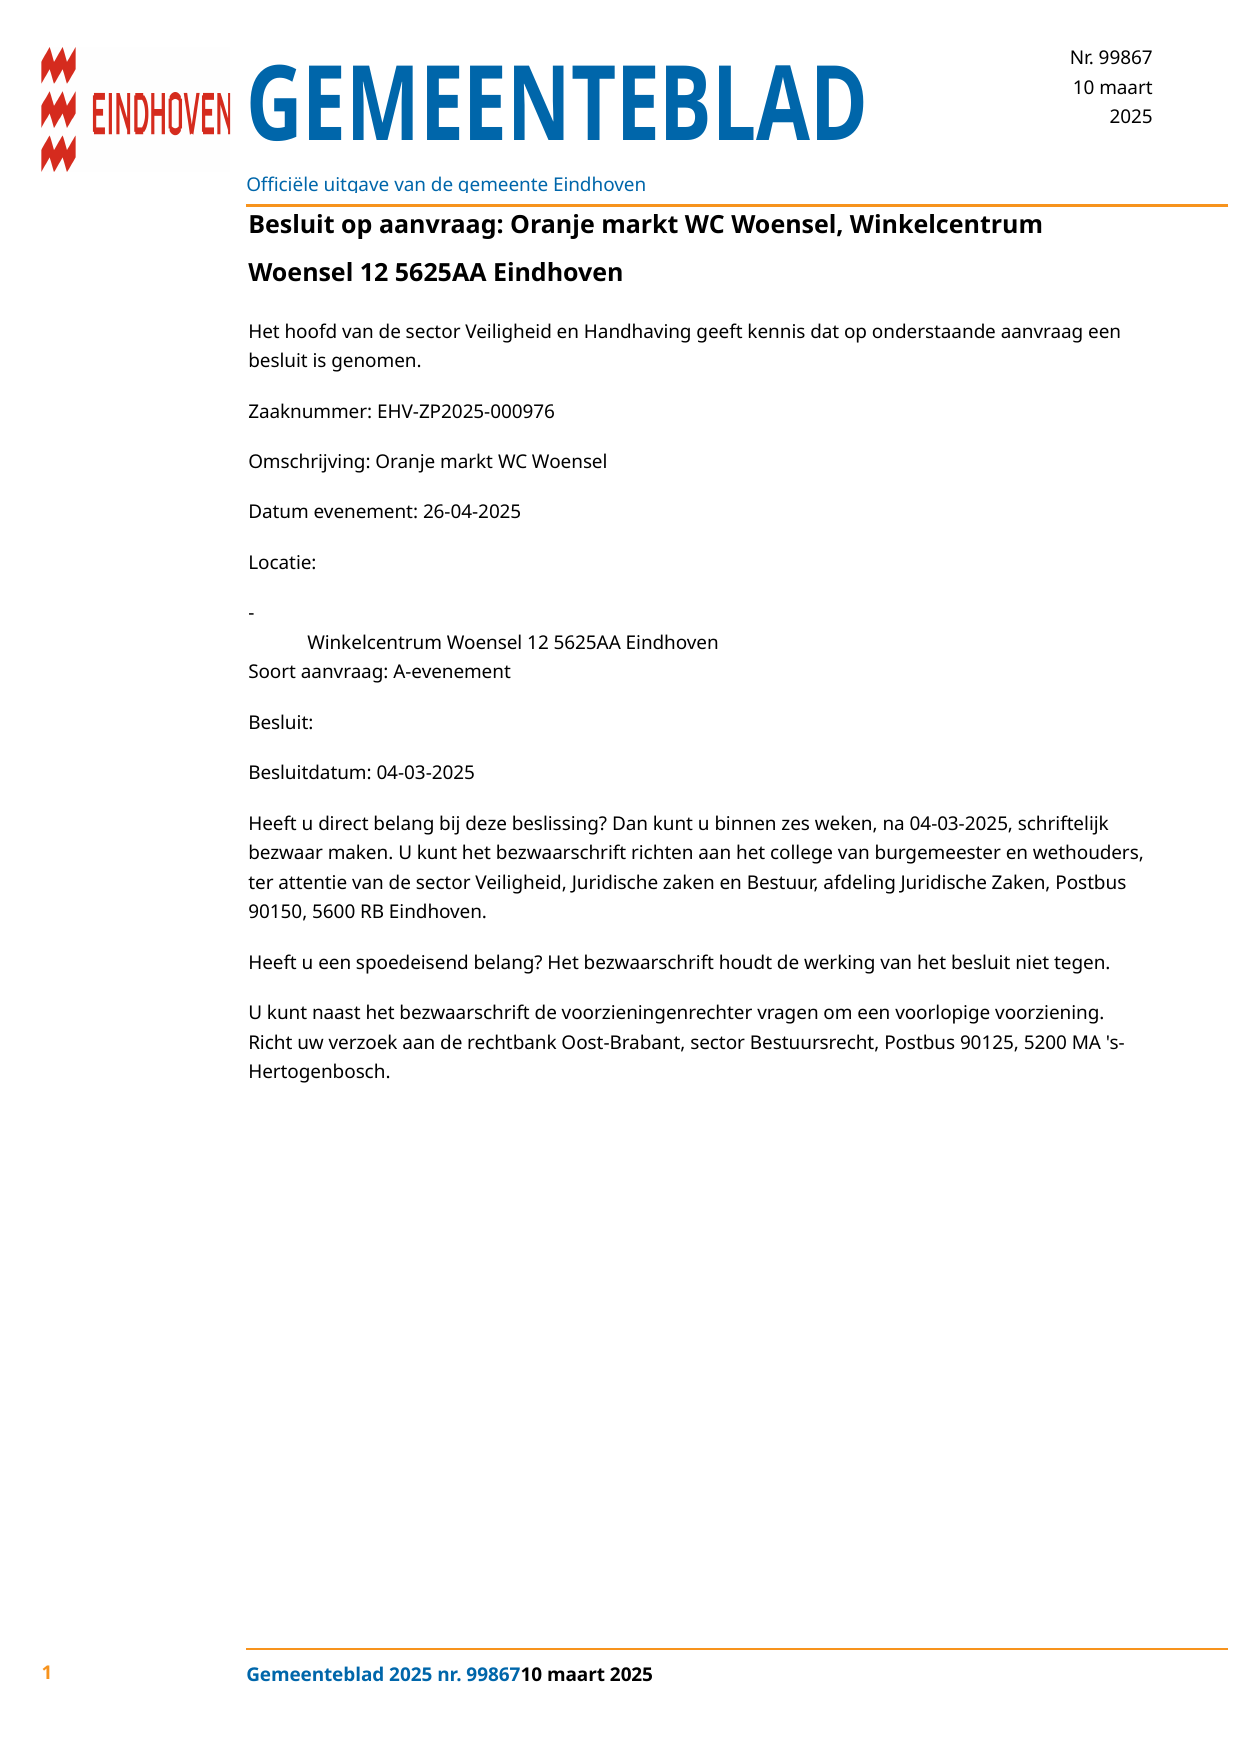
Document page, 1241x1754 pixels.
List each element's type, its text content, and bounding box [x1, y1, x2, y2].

text Besluitdatum: 04-03-2025 [248, 759, 1152, 785]
text Datum evenement: 26-04-2025 [248, 499, 1152, 524]
text Heeft u een spoedeisend belang? Het bezwaarschrift houdt de werking van het besluit niet tegen. [248, 949, 1152, 975]
text Soort aanvraag: A-evenement [248, 659, 1152, 684]
text Besluit: [248, 709, 1152, 735]
text U kunt naast het bezwaarschrift de voorzieningenrechter vragen om een voorlopige voorziening. Richt uw verzoek aan de rechtbank Oost-Brabant, sector Bestuursrecht, Postbus 90125, 5200 MA 's-Hertogenbosch. [248, 999, 1152, 1084]
text Omschrijving: Oranje markt WC Woensel [248, 448, 1152, 474]
text Locatie: [248, 549, 1152, 575]
text Heeft u direct belang bij deze beslissing? Dan kunt u binnen zes weken, na 04-03-2025, schriftelijk bezwaar maken. U kunt het bezwaarschrift richten aan het college van burgemeester en wethouders, ter attentie van de sector Veiligheid, Juridische zaken en Bestuur, afdeling Juridische Zaken, Postbus 90150, 5600 RB Eindhoven. [248, 810, 1152, 924]
text Zaaknummer: EHV-ZP2025-000976 [248, 398, 1152, 424]
text Het hoofd van de sector Veiligheid en Handhaving geeft kennis dat op onderstaande aanvraag een besluit is genomen. [248, 318, 1152, 373]
text Besluit op aanvraag: Oranje markt WC Woensel, Winkelcentrum Woensel 12 5625AA Eindhoven [248, 207, 1152, 288]
picture [41, 47, 231, 172]
list Winkelcentrum Woensel 12 5625AA Eindhoven [248, 629, 1152, 655]
